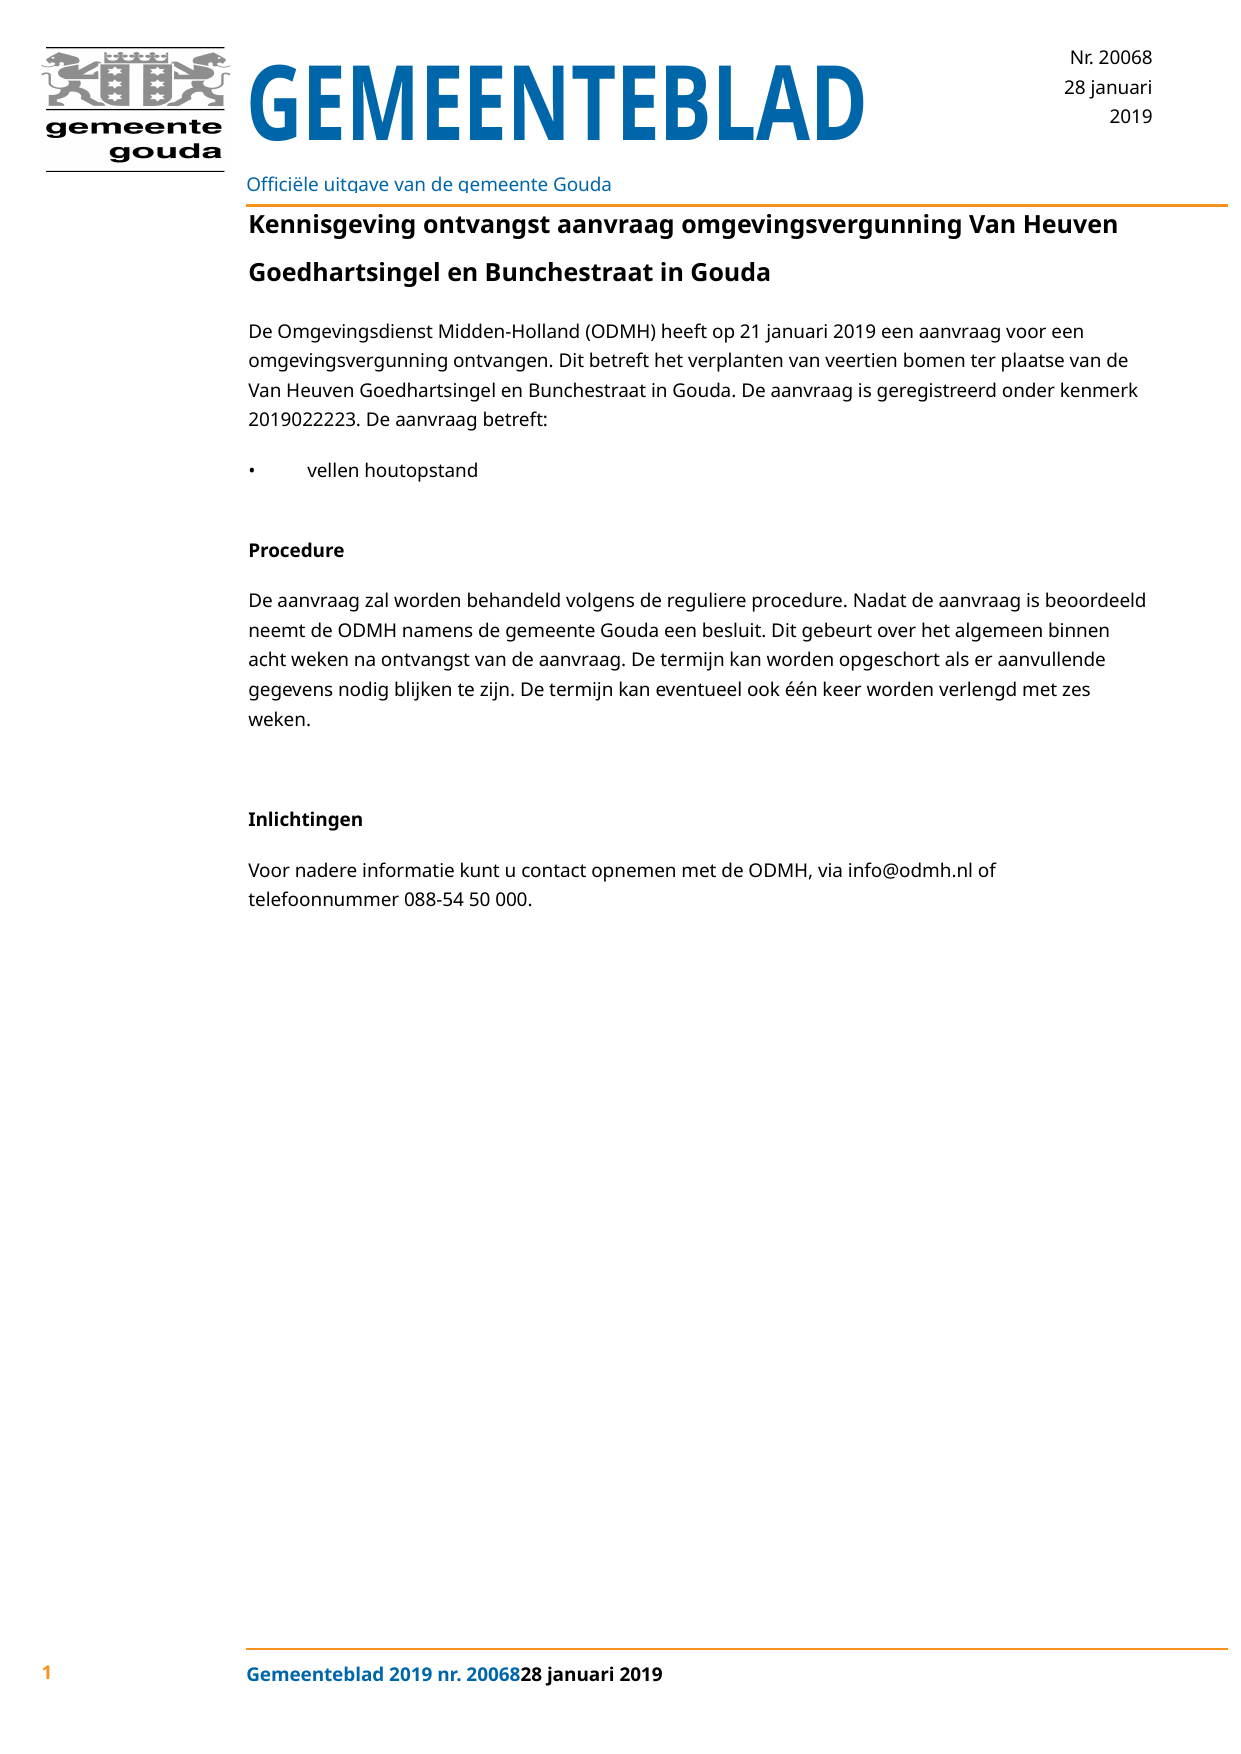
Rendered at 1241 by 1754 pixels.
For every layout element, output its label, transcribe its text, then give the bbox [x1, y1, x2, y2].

text De aanvraag zal worden behandeld volgens de reguliere procedure. Nadat de aanvraag is beoordeeld neemt de ODMH namens de gemeente Gouda een besluit. Dit gebeurt over het algemeen binnen acht weken na ontvangst van de aanvraag. De termijn kan worden opgeschort als er aanvullende gegevens nodig blijken te zijn. De termijn kan eventueel ook één keer worden verlengd met zes weken. [248, 587, 1152, 732]
list vellen houtopstand [248, 457, 1152, 483]
text Procedure [248, 537, 1152, 563]
text Kennisgeving ontvangst aanvraag omgevingsvergunning Van Heuven Goedhartsingel en Bunchestraat in Gouda [248, 207, 1152, 288]
text De Omgevingsdienst Midden-Holland (ODMH) heeft op 21 januari 2019 een aanvraag voor een omgevingsvergunning ontvangen. Dit betreft het verplanten van veertien bomen ter plaatse van de Van Heuven Goedhartsingel en Bunchestraat in Gouda. De aanvraag is geregistreerd onder kenmerk 2019022223. De aanvraag betreft: [248, 318, 1152, 432]
text Inlichtingen [248, 807, 1152, 832]
picture [41, 47, 231, 172]
text Voor nadere informatie kunt u contact opnemen met de ODMH, via info@odmh.nl of telefoonnummer 088-54 50 000. [248, 857, 1152, 912]
